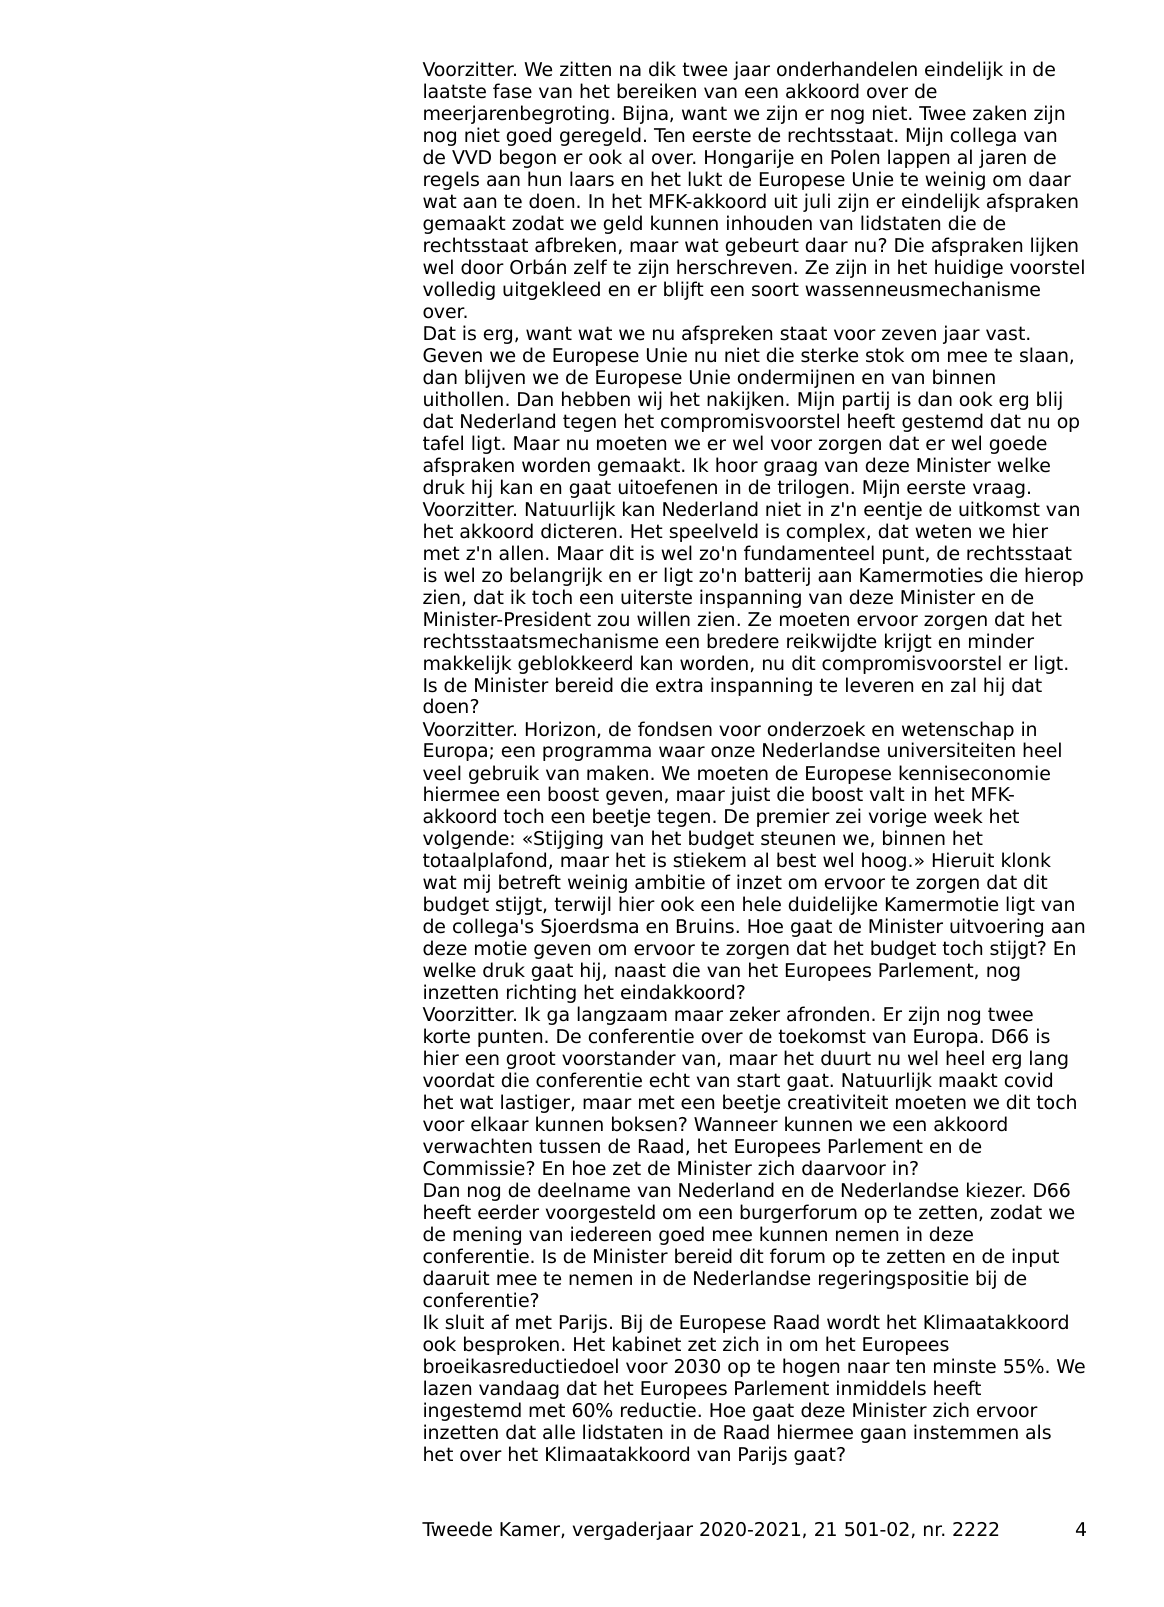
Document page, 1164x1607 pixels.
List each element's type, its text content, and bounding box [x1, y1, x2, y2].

text Voorzitter. Natuurlijk kan Nederland niet in z'n eentje de uitkomst van het akkoord dicteren. Het speelveld is complex, dat weten we hier met z'n allen. Maar dit is wel zo'n fundamenteel punt, de rechtsstaat is wel zo belangrijk en er ligt zo'n batterij aan Kamermoties die hierop zien, dat ik toch een uiterste inspanning van deze Minister en de Minister-President zou willen zien. Ze moeten ervoor zorgen dat het rechtsstaatsmechanisme een bredere reikwijdte krijgt en minder makkelijk geblokkeerd kan worden, nu dit compromisvoorstel er ligt. Is de Minister bereid die extra inspanning te leveren en zal hij dat doen? [422, 499, 1087, 718]
text Dat is erg, want wat we nu afspreken staat voor zeven jaar vast. Geven we de Europese Unie nu niet die sterke stok om mee te slaan, dan blijven we de Europese Unie ondermijnen en van binnen uithollen. Dan hebben wij het nakijken. Mijn partij is dan ook erg blij dat Nederland tegen het compromisvoorstel heeft gestemd dat nu op tafel ligt. Maar nu moeten we er wel voor zorgen dat er wel goede afspraken worden gemaakt. Ik hoor graag van deze Minister welke druk hij kan en gaat uitoefenen in de trilogen. Mijn eerste vraag. [422, 323, 1087, 499]
text Dan nog de deelname van Nederland en de Nederlandse kiezer. D66 heeft eerder voorgesteld om een burgerforum op te zetten, zodat we de mening van iedereen goed mee kunnen nemen in deze conferentie. Is de Minister bereid dit forum op te zetten en de input daaruit mee te nemen in de Nederlandse regeringspositie bij de conferentie? [422, 1180, 1087, 1312]
text Ik sluit af met Parijs. Bij de Europese Raad wordt het Klimaatakkoord ook besproken. Het kabinet zet zich in om het Europees broeikasreductiedoel voor 2030 op te hogen naar ten minste 55%. We lazen vandaag dat het Europees Parlement inmiddels heeft ingestemd met 60% reductie. Hoe gaat deze Minister zich ervoor inzetten dat alle lidstaten in de Raad hiermee gaan instemmen als het over het Klimaatakkoord van Parijs gaat? [422, 1312, 1087, 1466]
text Voorzitter. Ik ga langzaam maar zeker afronden. Er zijn nog twee korte punten. De conferentie over de toekomst van Europa. D66 is hier een groot voorstander van, maar het duurt nu wel heel erg lang voordat die conferentie echt van start gaat. Natuurlijk maakt covid het wat lastiger, maar met een beetje creativiteit moeten we dit toch voor elkaar kunnen boksen? Wanneer kunnen we een akkoord verwachten tussen de Raad, het Europees Parlement en de Commissie? En hoe zet de Minister zich daarvoor in? [422, 1004, 1087, 1180]
text Voorzitter. We zitten na dik twee jaar onderhandelen eindelijk in de laatste fase van het bereiken van een akkoord over de meerjarenbegroting. Bijna, want we zijn er nog niet. Twee zaken zijn nog niet goed geregeld. Ten eerste de rechtsstaat. Mijn collega van de VVD begon er ook al over. Hongarije en Polen lappen al jaren de regels aan hun laars en het lukt de Europese Unie te weinig om daar wat aan te doen. In het MFK-akkoord uit juli zijn er eindelijk afspraken gemaakt zodat we geld kunnen inhouden van lidstaten die de rechtsstaat afbreken, maar wat gebeurt daar nu? Die afspraken lijken wel door Orbán zelf te zijn herschreven. Ze zijn in het huidige voorstel volledig uitgekleed en er blijft een soort wassenneusmechanisme over. [422, 59, 1087, 323]
text Voorzitter. Horizon, de fondsen voor onderzoek en wetenschap in Europa; een programma waar onze Nederlandse universiteiten heel veel gebruik van maken. We moeten de Europese kenniseconomie hiermee een boost geven, maar juist die boost valt in het MFK-akkoord toch een beetje tegen. De premier zei vorige week het volgende: «Stijging van het budget steunen we, binnen het totaalplafond, maar het is stiekem al best wel hoog.» Hieruit klonk wat mij betreft weinig ambitie of inzet om ervoor te zorgen dat dit budget stijgt, terwijl hier ook een hele duidelijke Kamermotie ligt van de collega's Sjoerdsma en Bruins. Hoe gaat de Minister uitvoering aan deze motie geven om ervoor te zorgen dat het budget toch stijgt? En welke druk gaat hij, naast die van het Europees Parlement, nog inzetten richting het eindakkoord? [422, 718, 1087, 1004]
